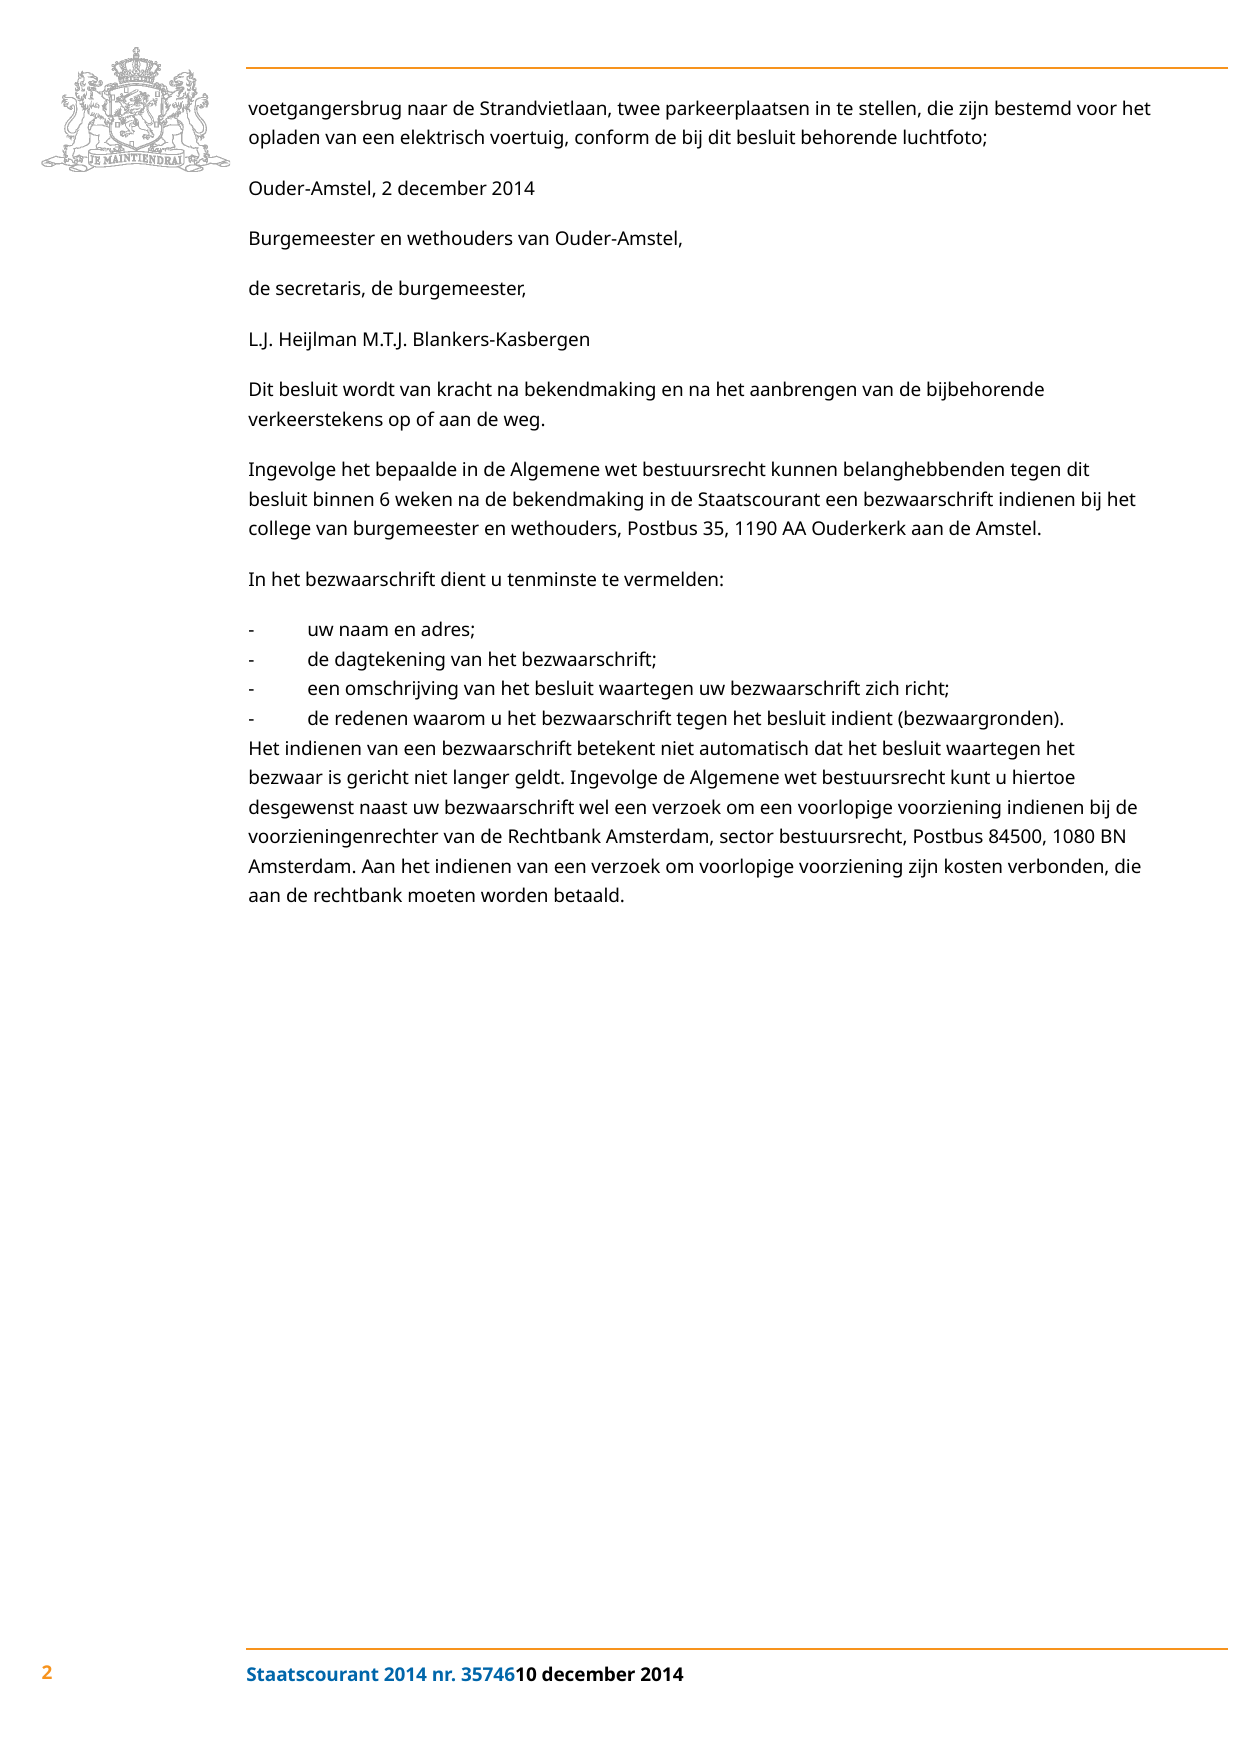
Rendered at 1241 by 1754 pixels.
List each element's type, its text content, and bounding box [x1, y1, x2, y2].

list een omschrijving van het besluit waartegen uw bezwaarschrift zich richt; [248, 676, 1152, 701]
picture [41, 47, 231, 172]
list de redenen waarom u het bezwaarschrift tegen het besluit indient (bezwaargronden). [248, 705, 1152, 731]
text Dit besluit wordt van kracht na bekendmaking en na het aanbrengen van de bijbehorende verkeerstekens op of aan de weg. [248, 376, 1152, 432]
text In het bezwaarschrift dient u tenminste te vermelden: [248, 566, 1152, 592]
text voetgangersbrug naar de Strandvietlaan, twee parkeerplaatsen in te stellen, die zijn bestemd voor het opladen van een elektrisch voertuig, conform de bij dit besluit behorende luchtfoto; [248, 95, 1152, 150]
text L.J. Heijlman M.T.J. Blankers-Kasbergen [248, 326, 1152, 352]
text Burgemeester en wethouders van Ouder-Amstel, [248, 225, 1152, 251]
text Het indienen van een bezwaarschrift betekent niet automatisch dat het besluit waartegen het bezwaar is gericht niet langer geldt. Ingevolge de Algemene wet bestuursrecht kunt u hiertoe desgewenst naast uw bezwaarschrift wel een verzoek om een voorlopige voorziening indienen bij de voorzieningenrechter van de Rechtbank Amsterdam, sector bestuursrecht, Postbus 84500, 1080 BN Amsterdam. Aan het indienen van een verzoek om voorlopige voorziening zijn kosten verbonden, die aan de rechtbank moeten worden betaald. [248, 735, 1152, 908]
list de dagtekening van het bezwaarschrift; [248, 646, 1152, 672]
text de secretaris, de burgemeester, [248, 276, 1152, 301]
text Ouder-Amstel, 2 december 2014 [248, 175, 1152, 201]
list uw naam en adres; [248, 616, 1152, 642]
text Ingevolge het bepaalde in de Algemene wet bestuursrecht kunnen belanghebbenden tegen dit besluit binnen 6 weken na de bekendmaking in de Staatscourant een bezwaarschrift indienen bij het college van burgemeester en wethouders, Postbus 35, 1190 AA Ouderkerk aan de Amstel. [248, 456, 1152, 541]
